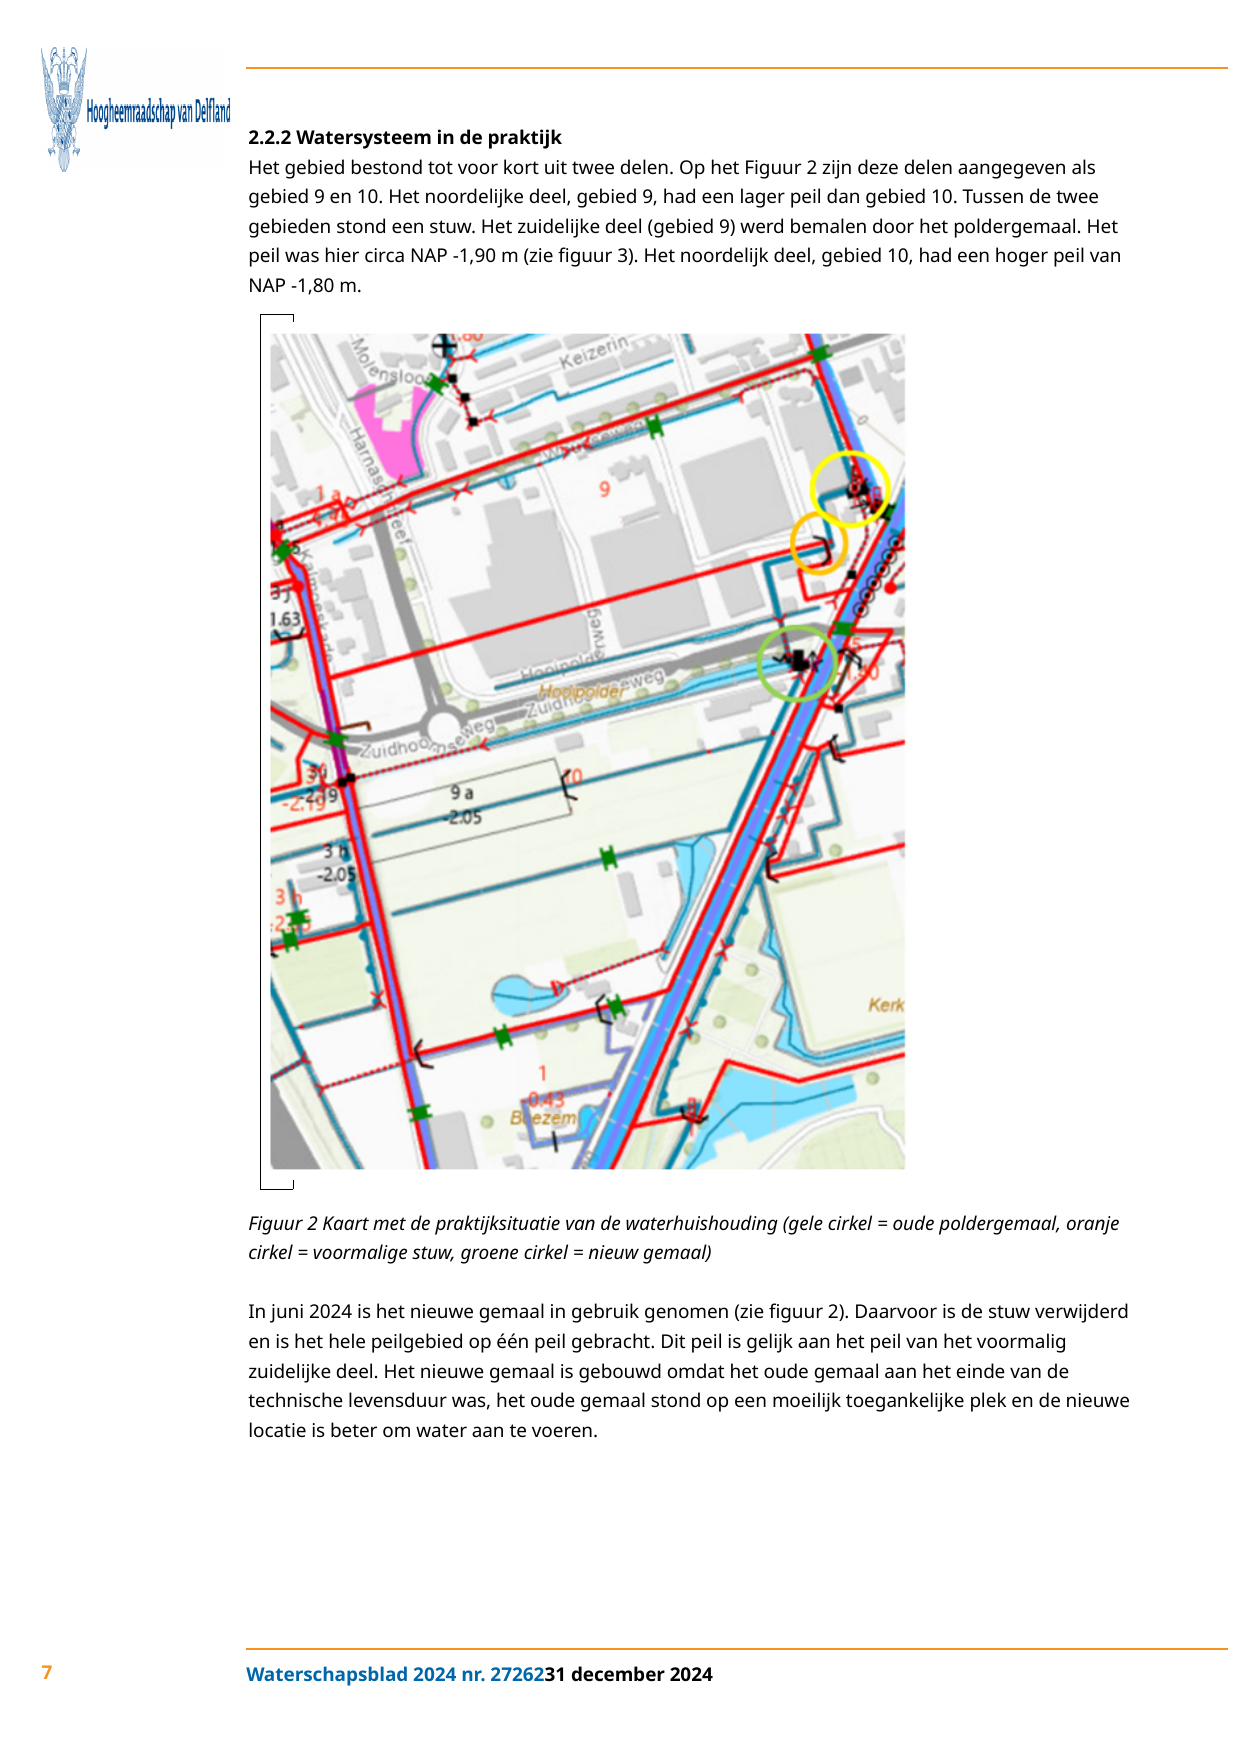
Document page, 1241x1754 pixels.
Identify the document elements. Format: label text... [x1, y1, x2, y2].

picture [268, 322, 913, 1180]
picture [41, 47, 231, 172]
text Figuur 2 Kaart met de praktijksituatie van de waterhuishouding (gele cirkel = oude poldergemaal, oranje cirkel = voormalige stuw, groene cirkel = nieuw gemaal) [248, 1210, 1152, 1265]
text Het gebied bestond tot voor kort uit twee delen. Op het Figuur 2 zijn deze delen aangegeven als gebied 9 en 10. Het noordelijke deel, gebied 9, had een lager peil dan gebied 10. Tussen de twee gebieden stond een stuw. Het zuidelijke deel (gebied 9) werd bemalen door het poldergemaal. Het peil was hier circa NAP -1,90 m (zie figuur 3). Het noordelijk deel, gebied 10, had een hoger peil van NAP -1,80 m. [248, 154, 1152, 298]
text In juni 2024 is het nieuwe gemaal in gebruik genomen (zie figuur 2). Daarvoor is de stuw verwijderd en is het hele peilgebied op één peil gebracht. Dit peil is gelijk aan het peil van het voormalig zuidelijke deel. Het nieuwe gemaal is gebouwd omdat het oude gemaal aan het einde van de technische levensduur was, het oude gemaal stond op een moeilijk toegankelijke plek en de nieuwe locatie is beter om water aan te voeren. [248, 1299, 1152, 1443]
text 2.2.2 Watersysteem in de praktijk [248, 124, 1152, 150]
